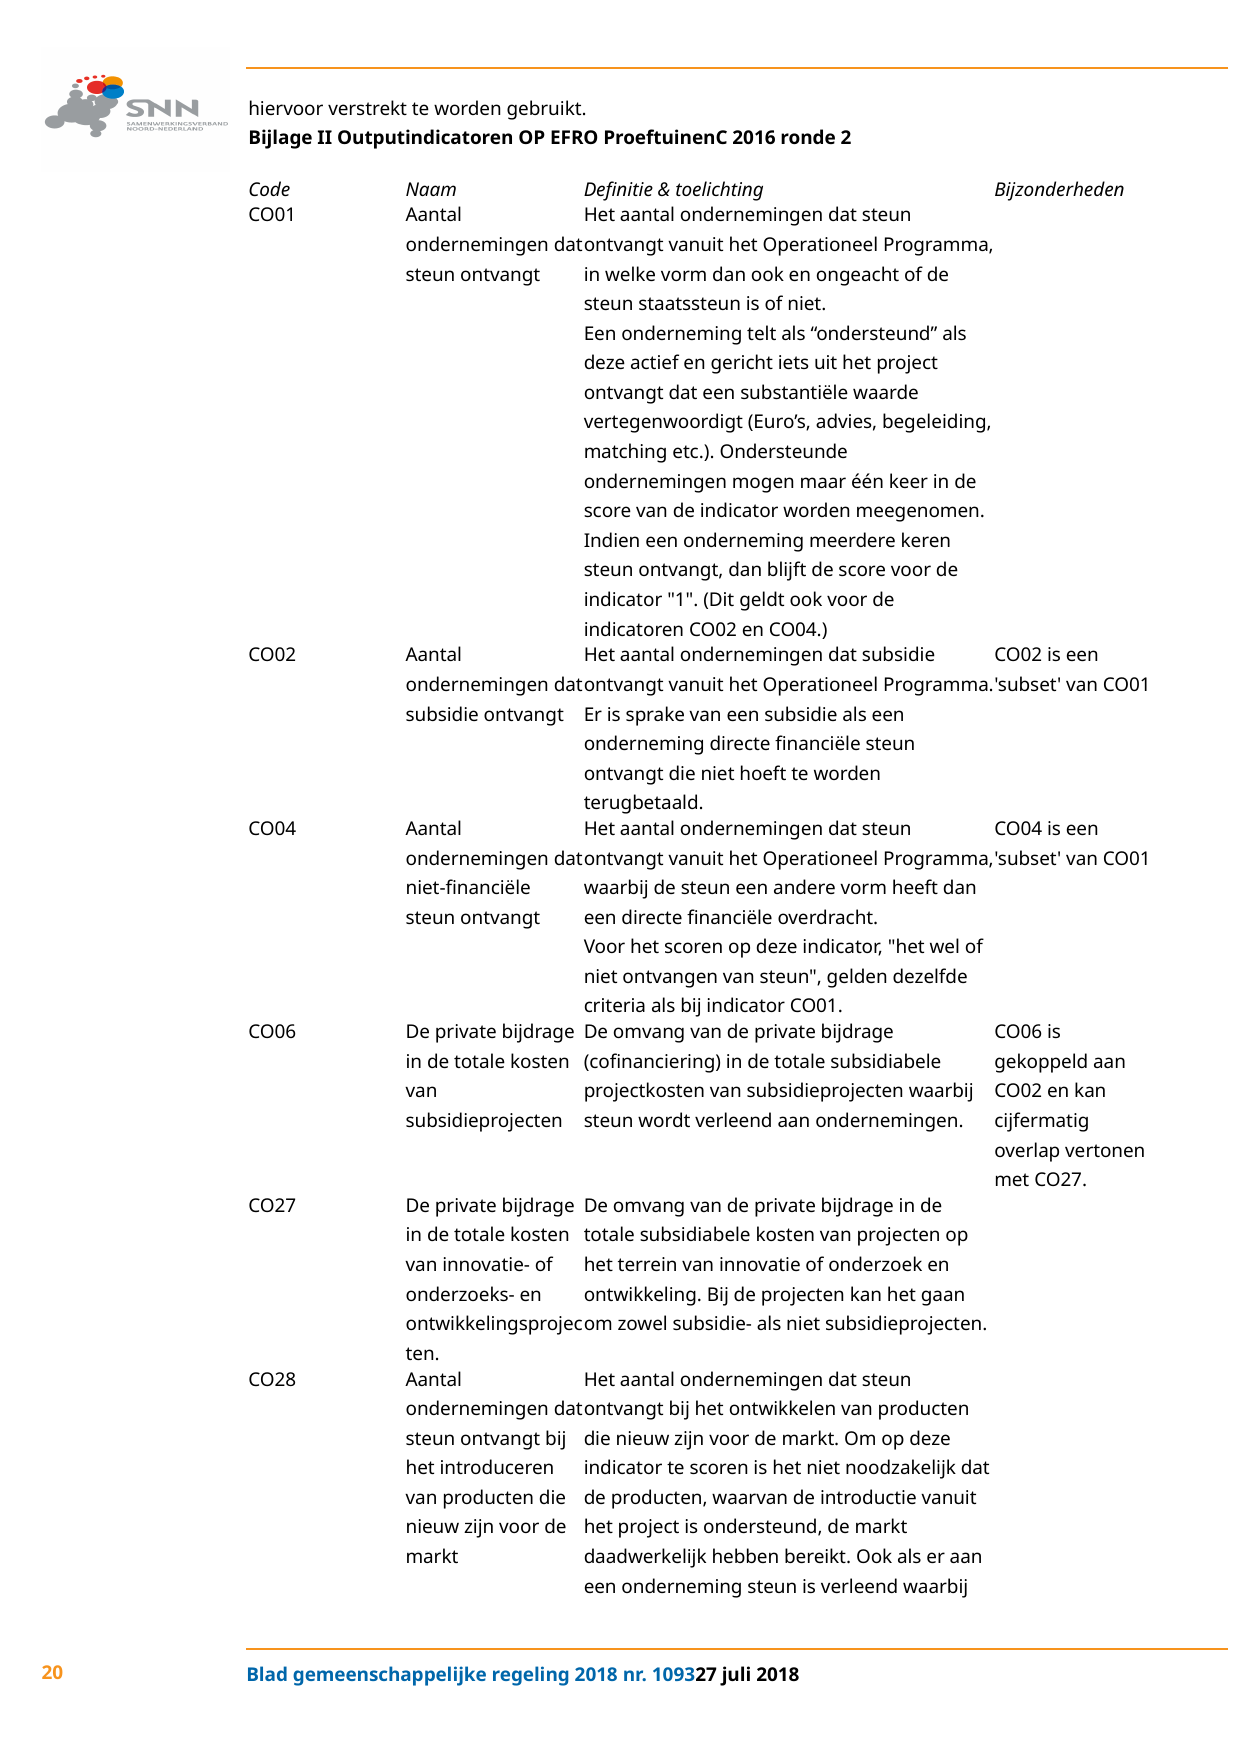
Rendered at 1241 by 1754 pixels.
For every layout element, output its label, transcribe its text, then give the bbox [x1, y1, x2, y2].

table_cell Bijzonderheden [994, 176, 1152, 202]
table_cell Het aantal ondernemingen dat steun ontvangt vanuit het Operationeel Programma, waarbij de steun een andere vorm heeft dan een directe financiële overdracht. Voor het scoren op deze indicator, "het wel of niet ontvangen van steun", gelden dezelfde criteria als bij indicator CO01. [584, 815, 994, 1018]
table_cell Aantal ondernemingen dat niet-financiële steun ontvangt [405, 815, 583, 1018]
table_cell Aantal ondernemingen dat subsidie ontvangt [405, 642, 583, 815]
picture [41, 47, 231, 172]
table_cell Het aantal ondernemingen dat subsidie ontvangt vanuit het Operationeel Programma. Er is sprake van een subsidie als een onderneming directe financiële steun ontvangt die niet hoeft te worden terugbetaald. [584, 642, 994, 815]
table_cell Het aantal ondernemingen dat steun ontvangt bij het ontwikkelen van producten die nieuw zijn voor de markt. Om op deze indicator te scoren is het niet noodzakelijk dat de producten, waarvan de introductie vanuit het project is ondersteund, de markt daadwerkelijk hebben bereikt. Ook als er aan een onderneming steun is verleend waarbij [584, 1366, 994, 1598]
table_cell CO02 is een 'subset' van CO01 [994, 642, 1152, 815]
table_cell [405, 150, 583, 176]
table_cell De omvang van de private bijdrage (cofinanciering) in de totale subsidiabele projectkosten van subsidieprojecten waarbij steun wordt verleend aan ondernemingen. [584, 1019, 994, 1192]
table_cell Aantal ondernemingen dat steun ontvangt [405, 202, 583, 642]
table_cell CO28 [248, 1366, 405, 1598]
table_cell Naam [405, 176, 583, 202]
table_cell [994, 202, 1152, 642]
table_cell Code [248, 176, 405, 202]
text hiervoor verstrekt te worden gebruikt. [248, 95, 1152, 121]
table_cell De private bijdrage in de totale kosten van innovatie- of onderzoeks- en ontwikkelingsprojecten. [405, 1192, 583, 1366]
table_cell CO01 [248, 202, 405, 642]
table_cell CO04 is een 'subset' van CO01 [994, 815, 1152, 1018]
table_cell CO02 [248, 642, 405, 815]
table_cell CO27 [248, 1192, 405, 1366]
table_cell Het aantal ondernemingen dat steun ontvangt vanuit het Operationeel Programma, in welke vorm dan ook en ongeacht of de steun staatssteun is of niet. Een onderneming telt als “ondersteund” als deze actief en gericht iets uit het project ontvangt dat een substantiële waarde vertegenwoordigt (Euro’s, advies, begeleiding, matching etc.). Ondersteunde ondernemingen mogen maar één keer in de score van de indicator worden meegenomen. Indien een onderneming meerdere keren steun ontvangt, dan blijft de score voor de indicator "1". (Dit geldt ook voor de indicatoren CO02 en CO04.) [584, 202, 994, 642]
table_cell De omvang van de private bijdrage in de totale subsidiabele kosten van projecten op het terrein van innovatie of onderzoek en ontwikkeling. Bij de projecten kan het gaan om zowel subsidie- als niet subsidieprojecten. [584, 1192, 994, 1366]
table_cell Aantal ondernemingen dat steun ontvangt bij het introduceren van producten die nieuw zijn voor de markt [405, 1366, 583, 1598]
table_cell [994, 150, 1152, 176]
table_cell CO06 [248, 1019, 405, 1192]
table_header Bijlage II Outputindicatoren OP EFRO ProeftuinenC 2016 ronde 2 [248, 125, 1152, 150]
table_cell CO04 [248, 815, 405, 1018]
table_cell [248, 150, 405, 176]
table_cell [994, 1192, 1152, 1366]
table_cell Definitie & toelichting [584, 176, 994, 202]
table_cell De private bijdrage in de totale kosten van subsidieprojecten [405, 1019, 583, 1192]
table_cell [994, 1366, 1152, 1598]
table_cell [584, 150, 994, 176]
table_cell CO06 is gekoppeld aan CO02 en kan cijfermatig overlap vertonen met CO27. [994, 1019, 1152, 1192]
